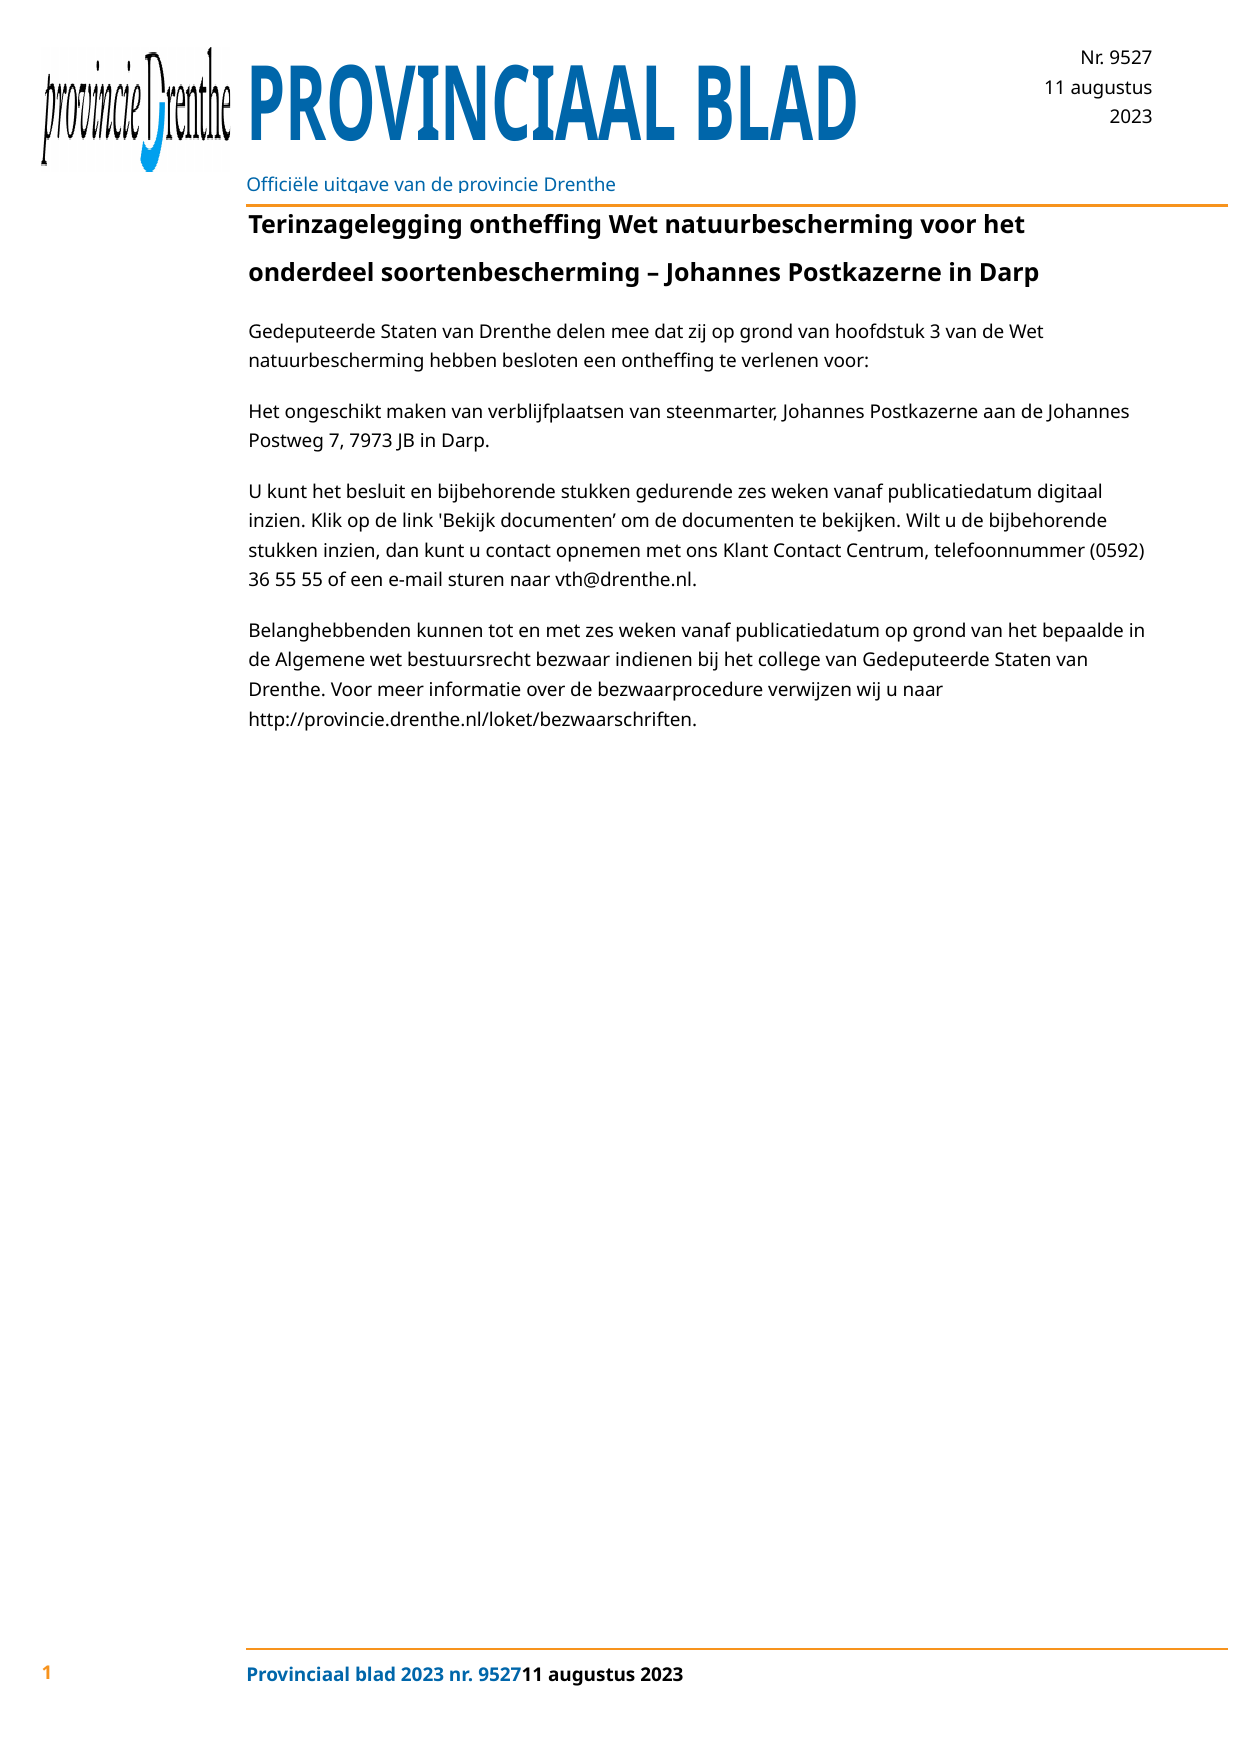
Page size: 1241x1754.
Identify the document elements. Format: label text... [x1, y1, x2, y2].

text Het ongeschikt maken van verblijfplaatsen van steenmarter, Johannes Postkazerne aan de Johannes Postweg 7, 7973 JB in Darp. [248, 398, 1152, 453]
text U kunt het besluit en bijbehorende stukken gedurende zes weken vanaf publicatiedatum digitaal inzien. Klik op de link 'Bekijk documenten’ om de documenten te bekijken. Wilt u de bijbehorende stukken inzien, dan kunt u contact opnemen met ons Klant Contact Centrum, telefoonnummer (0592) 36 55 55 of een e-mail sturen naar vth@drenthe.nl. [248, 478, 1152, 592]
text Gedeputeerde Staten van Drenthe delen mee dat zij op grond van hoofdstuk 3 van de Wet natuurbescherming hebben besloten een ontheffing te verlenen voor: [248, 318, 1152, 373]
text Terinzagelegging ontheffing Wet natuurbescherming voor het onderdeel soortenbescherming – Johannes Postkazerne in Darp [248, 207, 1152, 288]
picture [41, 47, 231, 172]
text Belanghebbenden kunnen tot en met zes weken vanaf publicatiedatum op grond van het bepaalde in de Algemene wet bestuursrecht bezwaar indienen bij het college van Gedeputeerde Staten van Drenthe. Voor meer informatie over de bezwaarprocedure verwijzen wij u naar http://provincie.drenthe.nl/loket/bezwaarschriften. [248, 617, 1152, 732]
